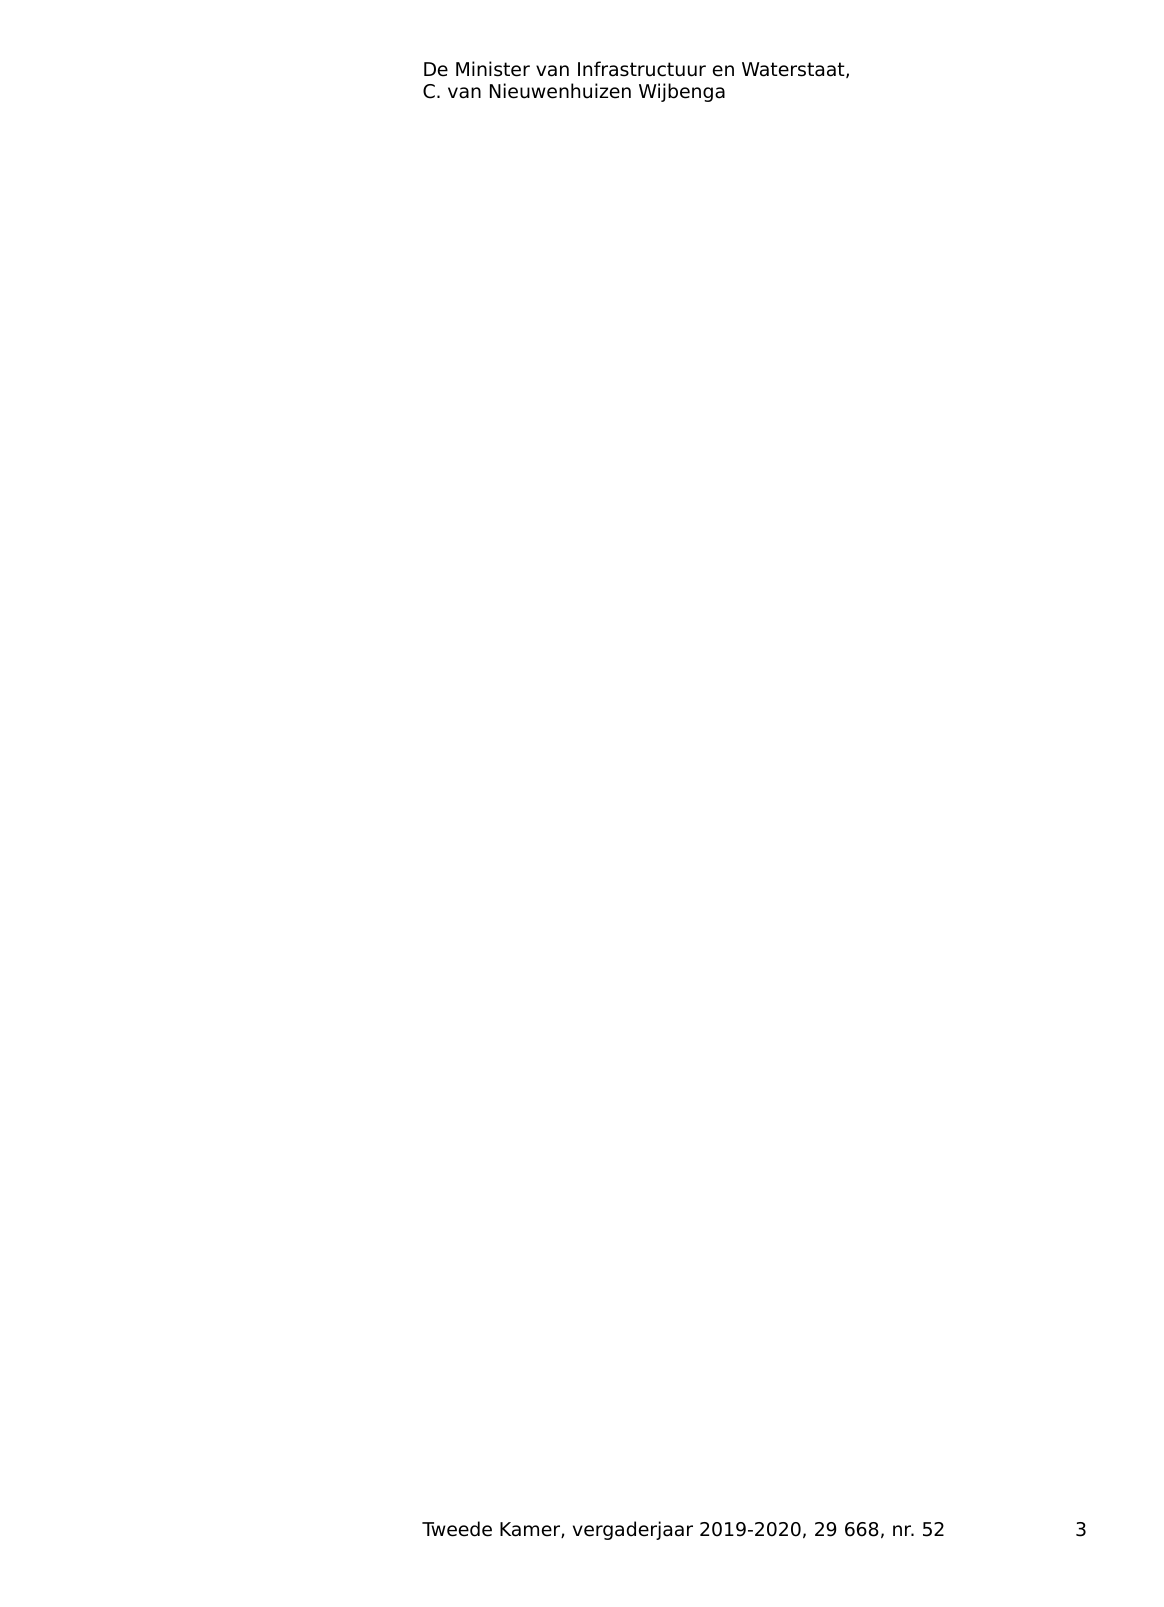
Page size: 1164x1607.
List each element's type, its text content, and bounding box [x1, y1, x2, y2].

text De Minister van Infrastructuur en Waterstaat, C. van Nieuwenhuizen Wijbenga [422, 59, 1087, 103]
